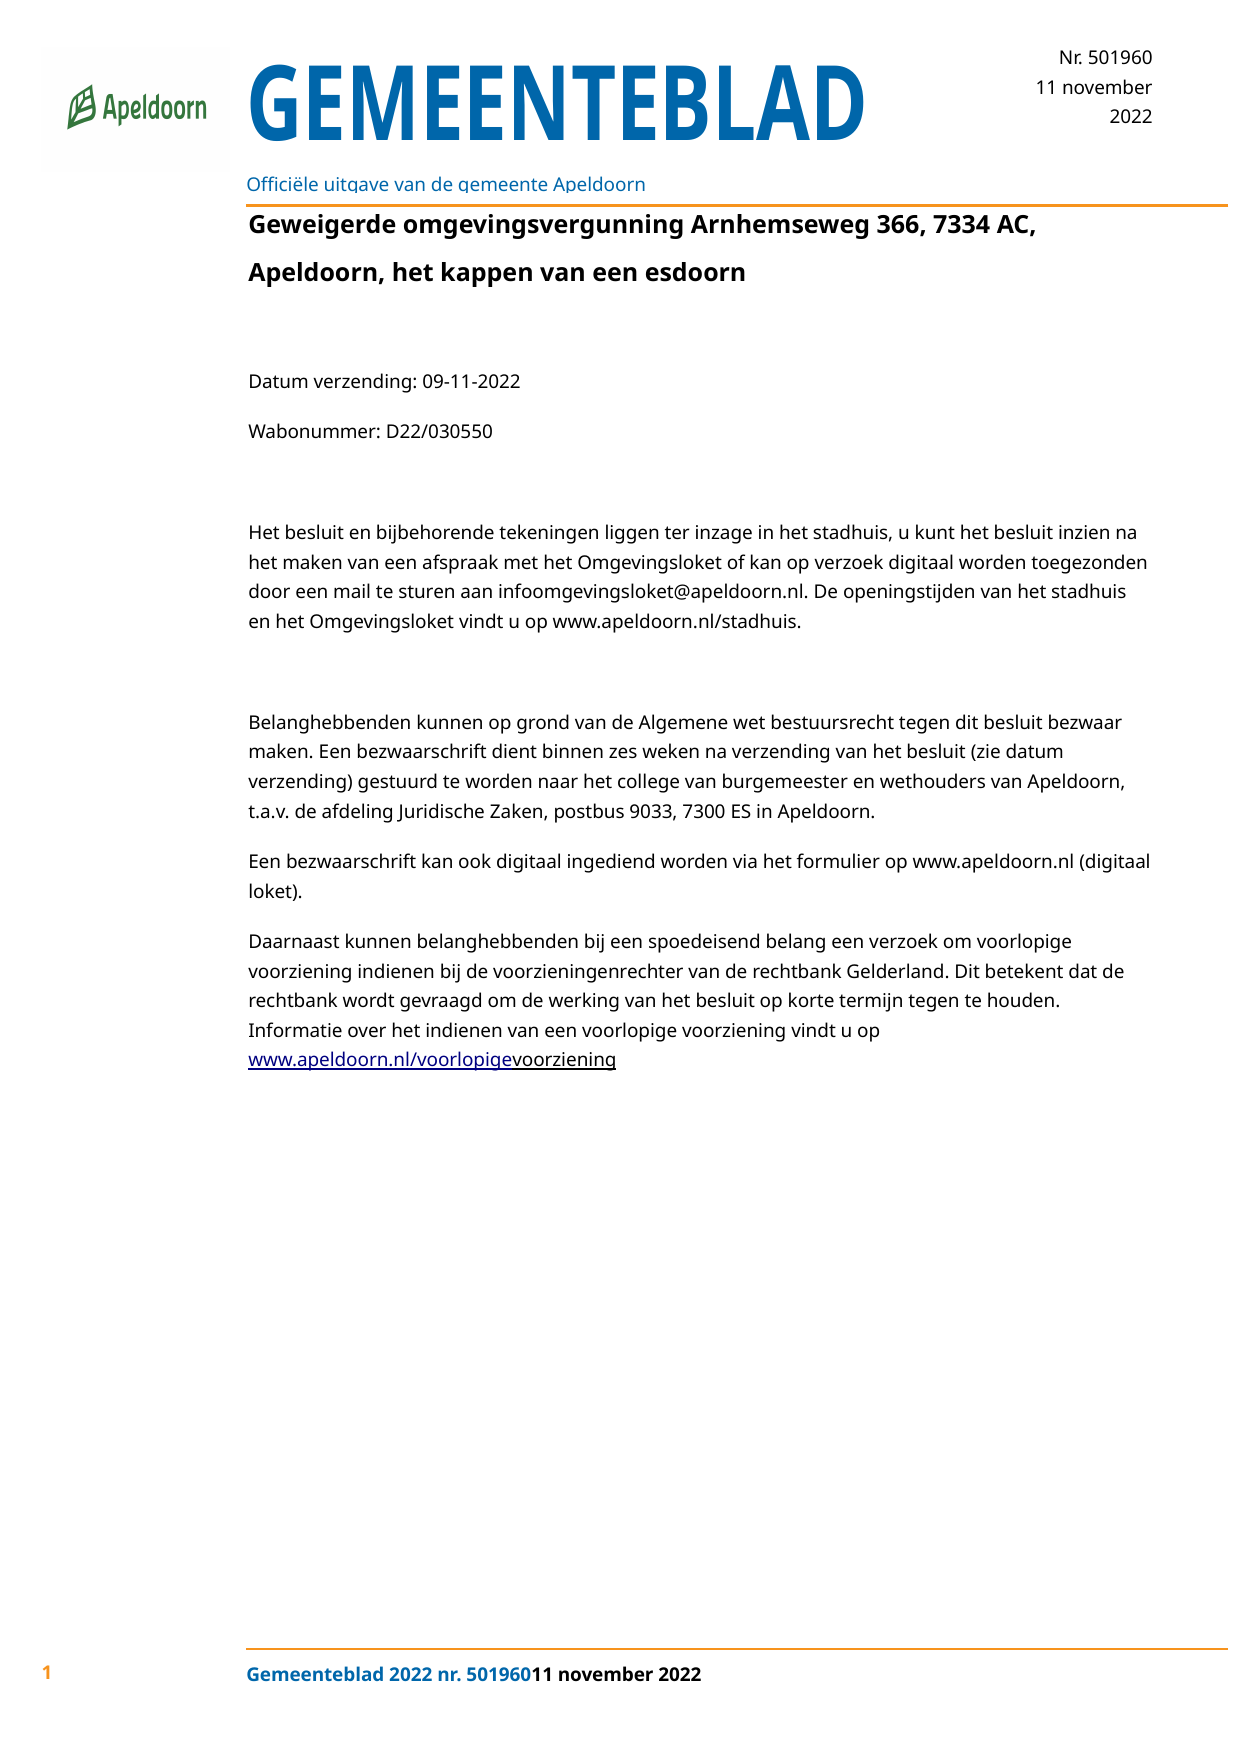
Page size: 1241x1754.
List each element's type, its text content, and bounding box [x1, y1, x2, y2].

text Daarnaast kunnen belanghebbenden bij een spoedeisend belang een verzoek om voorlopige voorziening indienen bij de voorzieningenrechter van de rechtbank Gelderland. Dit betekent dat de rechtbank wordt gevraagd om de werking van het besluit op korte termijn tegen te houden. Informatie over het indienen van een voorlopige voorziening vindt u op www.apeldoorn.nl/voorlopigevoorziening [248, 928, 1152, 1072]
text Het besluit en bijbehorende tekeningen liggen ter inzage in het stadhuis, u kunt het besluit inzien na het maken van een afspraak met het Omgevingsloket of kan op verzoek digitaal worden toegezonden door een mail te sturen aan infoomgevingsloket@apeldoorn.nl. De openingstijden van het stadhuis en het Omgevingsloket vindt u op www.apeldoorn.nl/stadhuis. [248, 519, 1152, 634]
text Belanghebbenden kunnen op grond van de Algemene wet bestuursrecht tegen dit besluit bezwaar maken. Een bezwaarschrift dient binnen zes weken na verzending van het besluit (zie datum verzending) gestuurd te worden naar het college van burgemeester en wethouders van Apeldoorn, t.a.v. de afdeling Juridische Zaken, postbus 9033, 7300 ES in Apeldoorn. [248, 709, 1152, 824]
text Wabonummer: D22/030550 [248, 419, 1152, 444]
text Datum verzending: 09-11-2022 [248, 368, 1152, 394]
text Geweigerde omgevingsvergunning Arnhemseweg 366, 7334 AC, Apeldoorn, het kappen van een esdoorn [248, 207, 1152, 288]
picture [41, 47, 231, 172]
text Een bezwaarschrift kan ook digitaal ingediend worden via het formulier op www.apeldoorn.nl (digitaal loket). [248, 848, 1152, 904]
